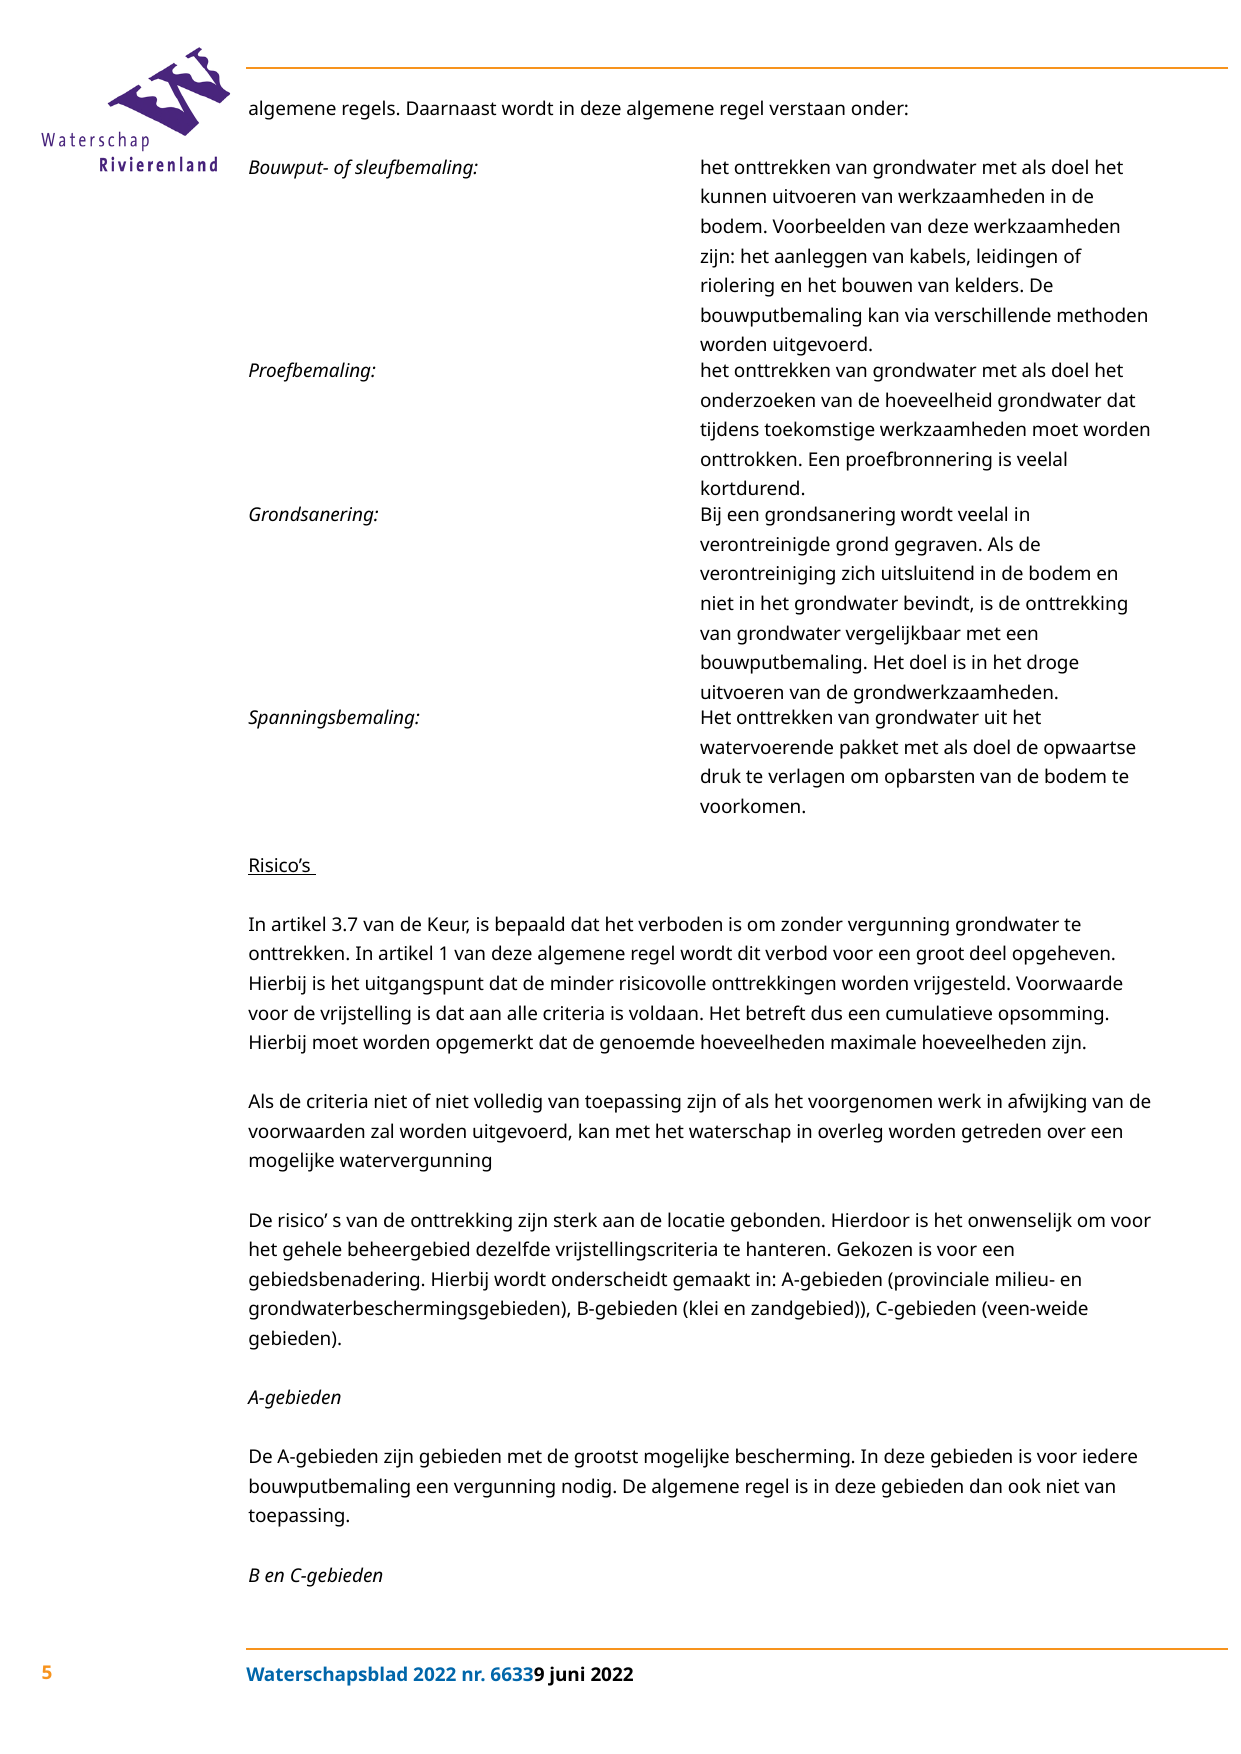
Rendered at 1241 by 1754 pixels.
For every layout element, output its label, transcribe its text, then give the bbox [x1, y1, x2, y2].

text Als de criteria niet of niet volledig van toepassing zijn of als het voorgenomen werk in afwijking van de voorwaarden zal worden uitgevoerd, kan met het waterschap in overleg worden getreden over een mogelijke watervergunning [248, 1088, 1152, 1173]
text algemene regels. Daarnaast wordt in deze algemene regel verstaan onder: [248, 95, 1152, 121]
table_header Bouwput- of sleufbemaling: [248, 154, 700, 357]
text A-gebieden [248, 1384, 1152, 1410]
text In artikel 3.7 van de Keur, is bepaald dat het verboden is om zonder vergunning grondwater te onttrekken. In artikel 1 van deze algemene regel wordt dit verbod voor een groot deel opgeheven. Hierbij is het uitgangspunt dat de minder risicovolle onttrekkingen worden vrijgesteld. Voorwaarde voor de vrijstelling is dat aan alle criteria is voldaan. Het betreft dus een cumulatieve opsomming. Hierbij moet worden opgemerkt dat de genoemde hoeveelheden maximale hoeveelheden zijn. [248, 911, 1152, 1055]
table_cell Bij een grondsanering wordt veelal in verontreinigde grond gegraven. Als de verontreiniging zich uitsluitend in de bodem en niet in het grondwater bevindt, is de onttrekking van grondwater vergelijkbaar met een bouwputbemaling. Het doel is in het droge uitvoeren van de grondwerkzaamheden. [700, 501, 1152, 704]
table_cell Spanningsbemaling: [248, 705, 700, 819]
picture [41, 47, 231, 172]
text De A-gebieden zijn gebieden met de grootst mogelijke bescherming. In deze gebieden is voor iedere bouwputbemaling een vergunning nodig. De algemene regel is in deze gebieden dan ook niet van toepassing. [248, 1443, 1152, 1528]
table_cell Het onttrekken van grondwater uit het watervoerende pakket met als doel de opwaartse druk te verlagen om opbarsten van de bodem te voorkomen. [700, 705, 1152, 819]
table_cell het onttrekken van grondwater met als doel het onderzoeken van de hoeveelheid grondwater dat tijdens toekomstige werkzaamheden moet worden onttrokken. Een proefbronnering is veelal kortdurend. [700, 357, 1152, 501]
text De risico’ s van de onttrekking zijn sterk aan de locatie gebonden. Hierdoor is het onwenselijk om voor het gehele beheergebied dezelfde vrijstellingscriteria te hanteren. Gekozen is voor een gebiedsbenadering. Hierbij wordt onderscheidt gemaakt in: A-gebieden (provinciale milieu- en grondwaterbeschermingsgebieden), B-gebieden (klei en zandgebied)), C-gebieden (veen-weide gebieden). [248, 1207, 1152, 1351]
text B en C-gebieden [248, 1562, 1152, 1588]
table_header het onttrekken van grondwater met als doel het kunnen uitvoeren van werkzaamheden in de bodem. Voorbeelden van deze werkzaamheden zijn: het aanleggen van kabels, leidingen of riolering en het bouwen van kelders. De bouwputbemaling kan via verschillende methoden worden uitgevoerd. [700, 154, 1152, 357]
text Risico’s [248, 852, 1152, 878]
table_cell Grondsanering: [248, 501, 700, 704]
table_cell Proefbemaling: [248, 357, 700, 501]
